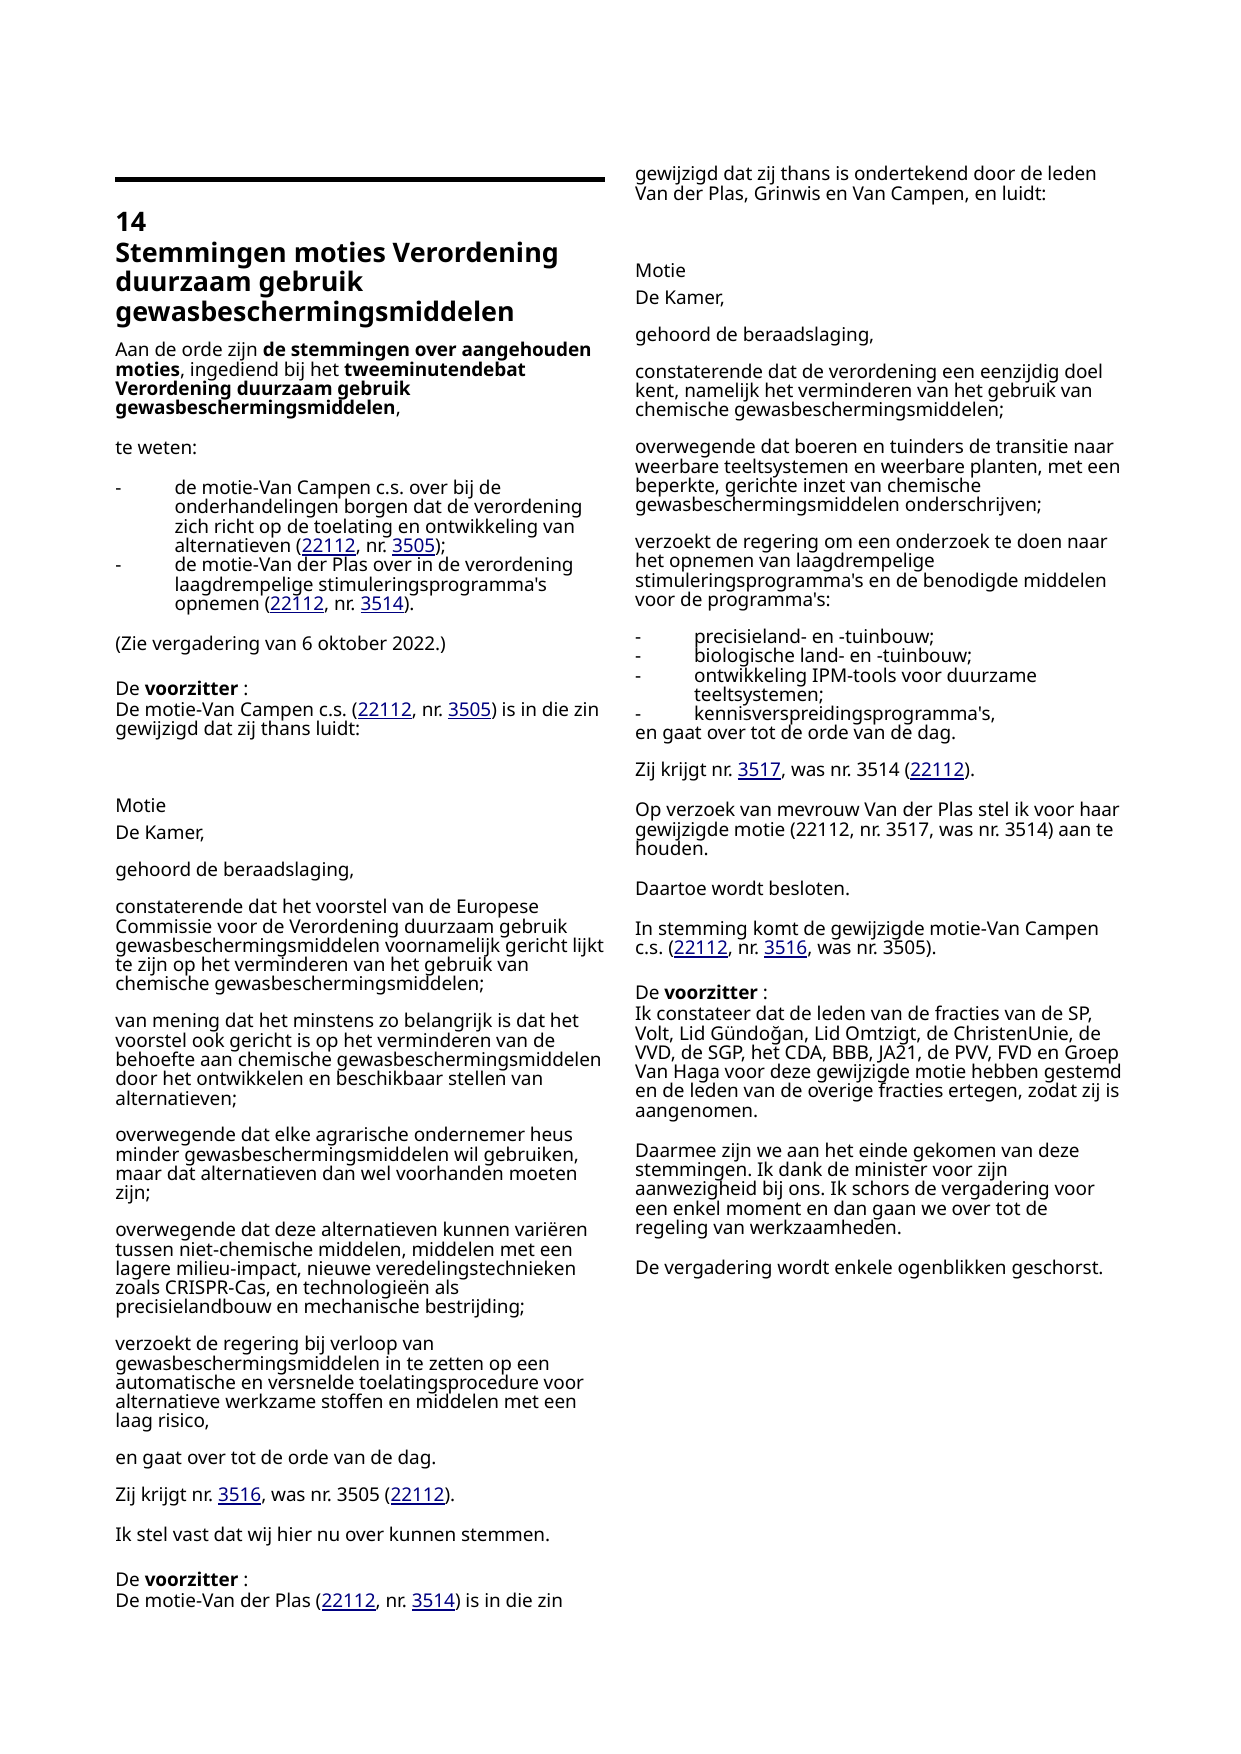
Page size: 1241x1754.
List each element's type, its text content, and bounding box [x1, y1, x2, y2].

list biologische land- en -tuinbouw; [635, 647, 1125, 667]
text Aan de orde zijn de stemmingen over aangehouden moties, ingediend bij het tweeminutendebat Verordening duurzaam gebruik gewasbeschermingsmiddelen, [115, 341, 605, 418]
text Zij krijgt nr. 3516, was nr. 3505 (22112). [115, 1486, 605, 1506]
text gehoord de beraadslaging, [115, 861, 605, 881]
text Op verzoek van mevrouw Van der Plas stel ik voor haar gewijzigde motie (22112, nr. 3517, was nr. 3514) aan te houden. [635, 801, 1125, 859]
text overwegende dat deze alternatieven kunnen variëren tussen niet-chemische middelen, middelen met een lagere milieu-impact, nieuwe veredelingstechnieken zoals CRISPR-Cas, en technologieën als precisielandbouw en mechanische bestrijding; [115, 1221, 605, 1318]
text Motie [635, 257, 1125, 283]
text 14 [115, 203, 605, 239]
text verzoekt de regering om een onderzoek te doen naar het opnemen van laagdrempelige stimuleringsprogramma's en de benodigde middelen voor de programma's: [635, 533, 1125, 610]
text Stemmingen moties Verordening duurzaam gebruik gewasbeschermingsmiddelen [115, 239, 605, 341]
text te weten: [115, 439, 605, 458]
text gewijzigd dat zij thans is ondertekend door de leden Van der Plas, Grinwis en Van Campen, en luidt: [635, 165, 1125, 204]
text De voorzitter : [115, 675, 605, 701]
text Ik constateer dat de leden van de fracties van de SP, Volt, Lid Gündoğan, Lid Omtzigt, de ChristenUnie, de VVD, de SGP, het CDA, BBB, JA21, de PVV, FVD en Groep Van Haga voor deze gewijzigde motie hebben gestemd en de leden van de overige fracties ertegen, zodat zij is aangenomen. [635, 1005, 1125, 1121]
list kennisverspreidingsprogramma's, [635, 705, 1125, 724]
text constaterende dat de verordening een eenzijdig doel kent, namelijk het verminderen van het gebruik van chemische gewasbeschermingsmiddelen; [635, 363, 1125, 421]
text verzoekt de regering bij verloop van gewasbeschermingsmiddelen in te zetten op een automatische en versnelde toelatingsprocedure voor alternatieve werkzame stoffen en middelen met een laag risico, [115, 1335, 605, 1432]
list de motie-Van der Plas over in de verordening laagdrempelige stimuleringsprogramma's opnemen (22112, nr. 3514). [115, 556, 605, 614]
text constaterende dat het voorstel van de Europese Commissie voor de Verordening duurzaam gebruik gewasbeschermingsmiddelen voornamelijk gericht lijkt te zijn op het verminderen van het gebruik van chemische gewasbeschermingsmiddelen; [115, 898, 605, 995]
text Daarmee zijn we aan het einde gekomen van deze stemmingen. Ik dank de minister voor zijn aanwezigheid bij ons. Ik schors de vergadering voor een enkel moment en dan gaan we over tot de regeling van werkzaamheden. [635, 1142, 1125, 1238]
list ontwikkeling IPM-tools voor duurzame teeltsystemen; [635, 667, 1125, 705]
text Ik stel vast dat wij hier nu over kunnen stemmen. [115, 1526, 605, 1546]
text De voorzitter : [635, 979, 1125, 1005]
text Zij krijgt nr. 3517, was nr. 3514 (22112). [635, 761, 1125, 781]
list de motie-Van Campen c.s. over bij de onderhandelingen borgen dat de verordening zich richt op de toelating en ontwikkeling van alternatieven (22112, nr. 3505); [115, 479, 605, 556]
text (Zie vergadering van 6 oktober 2022.) [115, 635, 605, 654]
text van mening dat het minstens zo belangrijk is dat het voorstel ook gericht is op het verminderen van de behoefte aan chemische gewasbeschermingsmiddelen door het ontwikkelen en beschikbaar stellen van alternatieven; [115, 1012, 605, 1109]
text en gaat over tot de orde van de dag. [635, 724, 1125, 744]
text overwegende dat elke agrarische ondernemer heus minder gewasbeschermingsmiddelen wil gebruiken, maar dat alternatieven dan wel voorhanden moeten zijn; [115, 1126, 605, 1203]
text overwegende dat boeren en tuinders de transitie naar weerbare teeltsystemen en weerbare planten, met een beperkte, gerichte inzet van chemische gewasbeschermingsmiddelen onderschrijven; [635, 438, 1125, 516]
text Daartoe wordt besloten. [635, 880, 1125, 899]
text gehoord de beraadslaging, [635, 326, 1125, 345]
text In stemming komt de gewijzigde motie-Van Campen c.s. (22112, nr. 3516, was nr. 3505). [635, 920, 1125, 959]
text De vergadering wordt enkele ogenblikken geschorst. [635, 1259, 1125, 1278]
text De motie-Van Campen c.s. (22112, nr. 3505) is in die zin gewijzigd dat zij thans luidt: [115, 701, 605, 739]
text De motie-Van der Plas (22112, nr. 3514) is in die zin [115, 1592, 605, 1611]
list precisieland- en -tuinbouw; [635, 628, 1125, 647]
text De voorzitter : [115, 1566, 605, 1592]
text Motie [115, 793, 605, 818]
text De Kamer, [635, 289, 1125, 308]
text en gaat over tot de orde van de dag. [115, 1449, 605, 1469]
text De Kamer, [115, 824, 605, 844]
